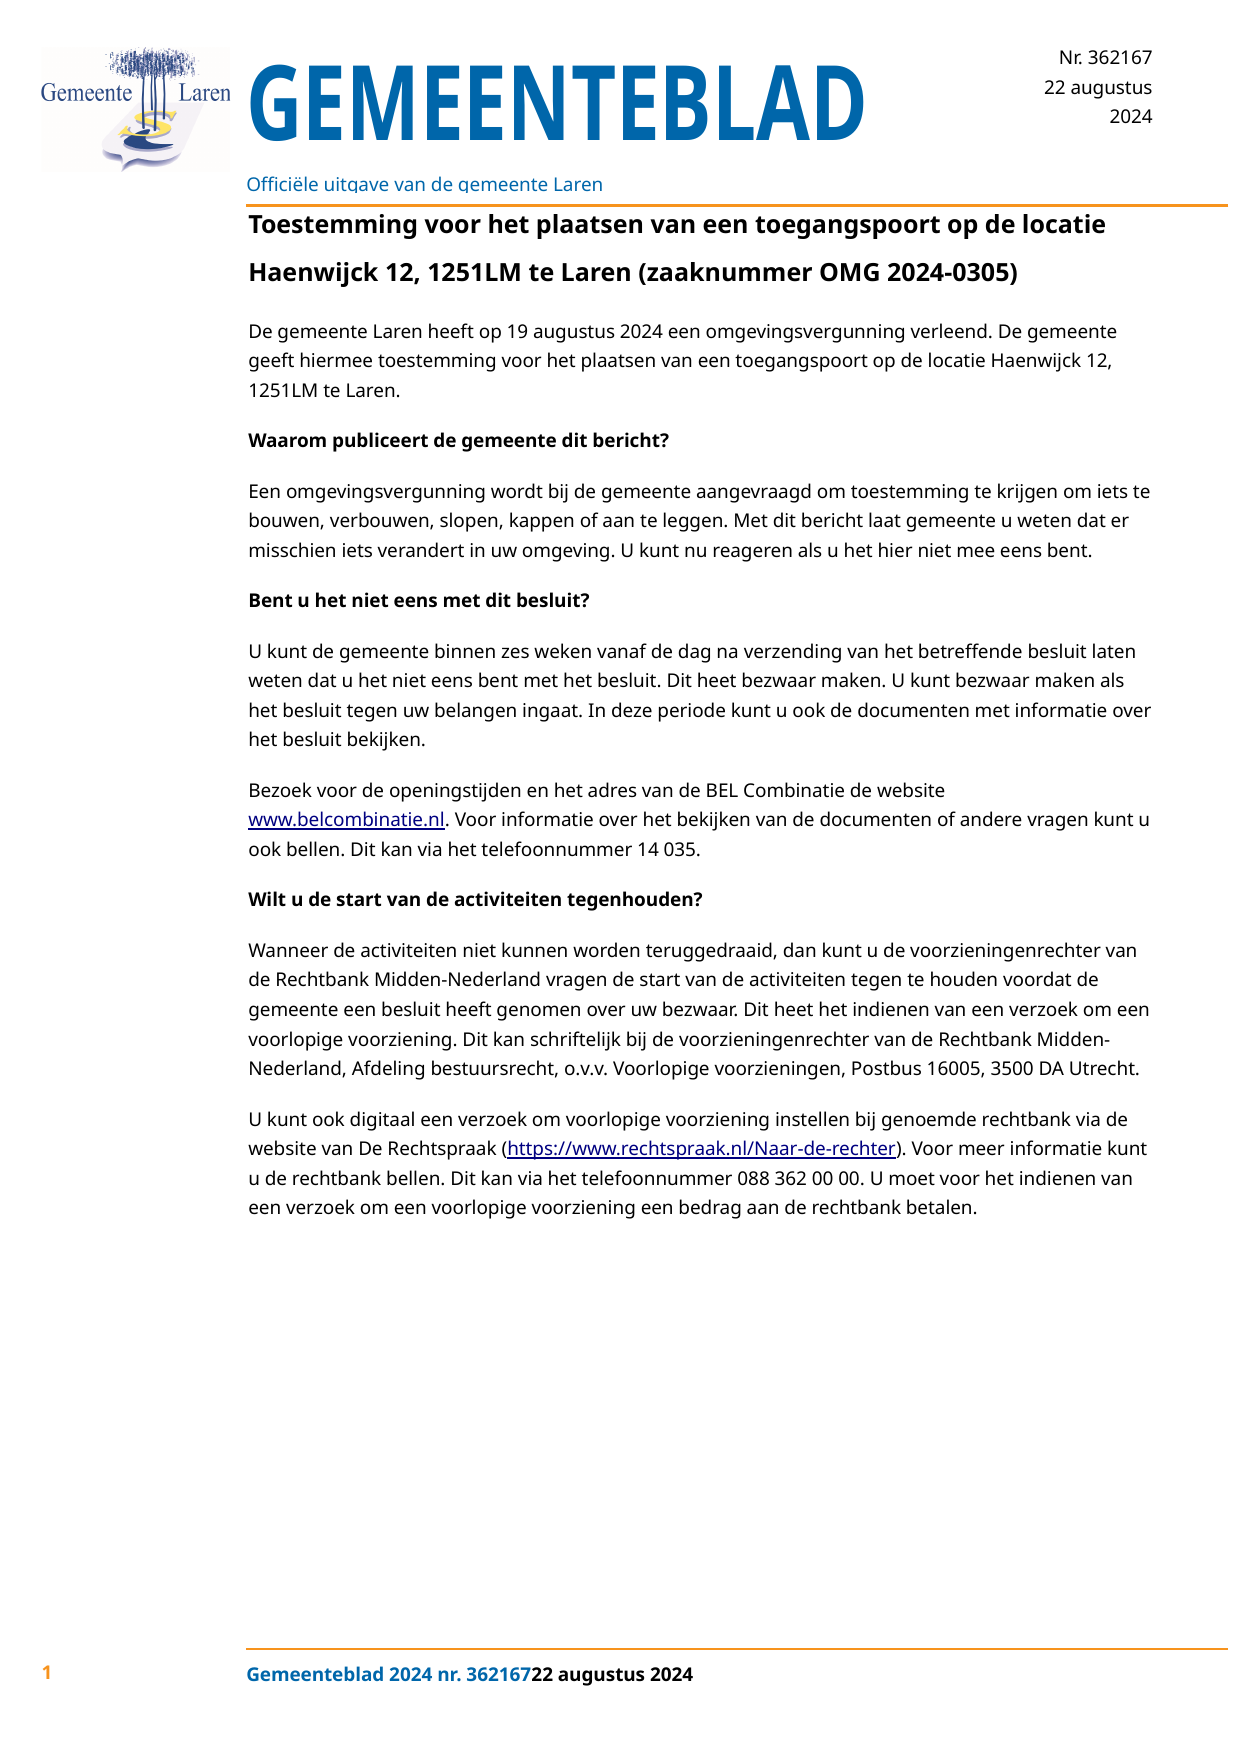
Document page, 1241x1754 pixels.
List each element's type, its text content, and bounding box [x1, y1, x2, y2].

text Bent u het niet eens met dit besluit? [248, 587, 1152, 613]
text Waarom publiceert de gemeente dit bericht? [248, 427, 1152, 453]
text Een omgevingsvergunning wordt bij de gemeente aangevraagd om toestemming te krijgen om iets te bouwen, verbouwen, slopen, kappen of aan te leggen. Met dit bericht laat gemeente u weten dat er misschien iets verandert in uw omgeving. U kunt nu reageren als u het hier niet mee eens bent. [248, 478, 1152, 563]
text Bezoek voor de openingstijden en het adres van de BEL Combinatie de website www.belcombinatie.nl. Voor informatie over het bekijken van de documenten of andere vragen kunt u ook bellen. Dit kan via het telefoonnummer 14 035. [248, 777, 1152, 862]
picture [41, 47, 231, 172]
text U kunt ook digitaal een verzoek om voorlopige voorziening instellen bij genoemde rechtbank via de website van De Rechtspraak (https://www.rechtspraak.nl/Naar-de-rechter). Voor meer informatie kunt u de rechtbank bellen. Dit kan via het telefoonnummer 088 362 00 00. U moet voor het indienen van een verzoek om een voorlopige voorziening een bedrag aan de rechtbank betalen. [248, 1106, 1152, 1220]
text Wanneer de activiteiten niet kunnen worden teruggedraaid, dan kunt u de voorzieningenrechter van de Rechtbank Midden-Nederland vragen de start van de activiteiten tegen te houden voordat de gemeente een besluit heeft genomen over uw bezwaar. Dit heet het indienen van een verzoek om een voorlopige voorziening. Dit kan schriftelijk bij de voorzieningenrechter van de Rechtbank Midden-Nederland, Afdeling bestuursrecht, o.v.v. Voorlopige voorzieningen, Postbus 16005, 3500 DA Utrecht. [248, 937, 1152, 1081]
text Wilt u de start van de activiteiten tegenhouden? [248, 887, 1152, 912]
text De gemeente Laren heeft op 19 augustus 2024 een omgevingsvergunning verleend. De gemeente geeft hiermee toestemming voor het plaatsen van een toegangspoort op de locatie Haenwijck 12, 1251LM te Laren. [248, 318, 1152, 403]
text Toestemming voor het plaatsen van een toegangspoort op de locatie Haenwijck 12, 1251LM te Laren (zaaknummer OMG 2024-0305) [248, 207, 1152, 288]
text U kunt de gemeente binnen zes weken vanaf de dag na verzending van het betreffende besluit laten weten dat u het niet eens bent met het besluit. Dit heet bezwaar maken. U kunt bezwaar maken als het besluit tegen uw belangen ingaat. In deze periode kunt u ook de documenten met informatie over het besluit bekijken. [248, 638, 1152, 752]
